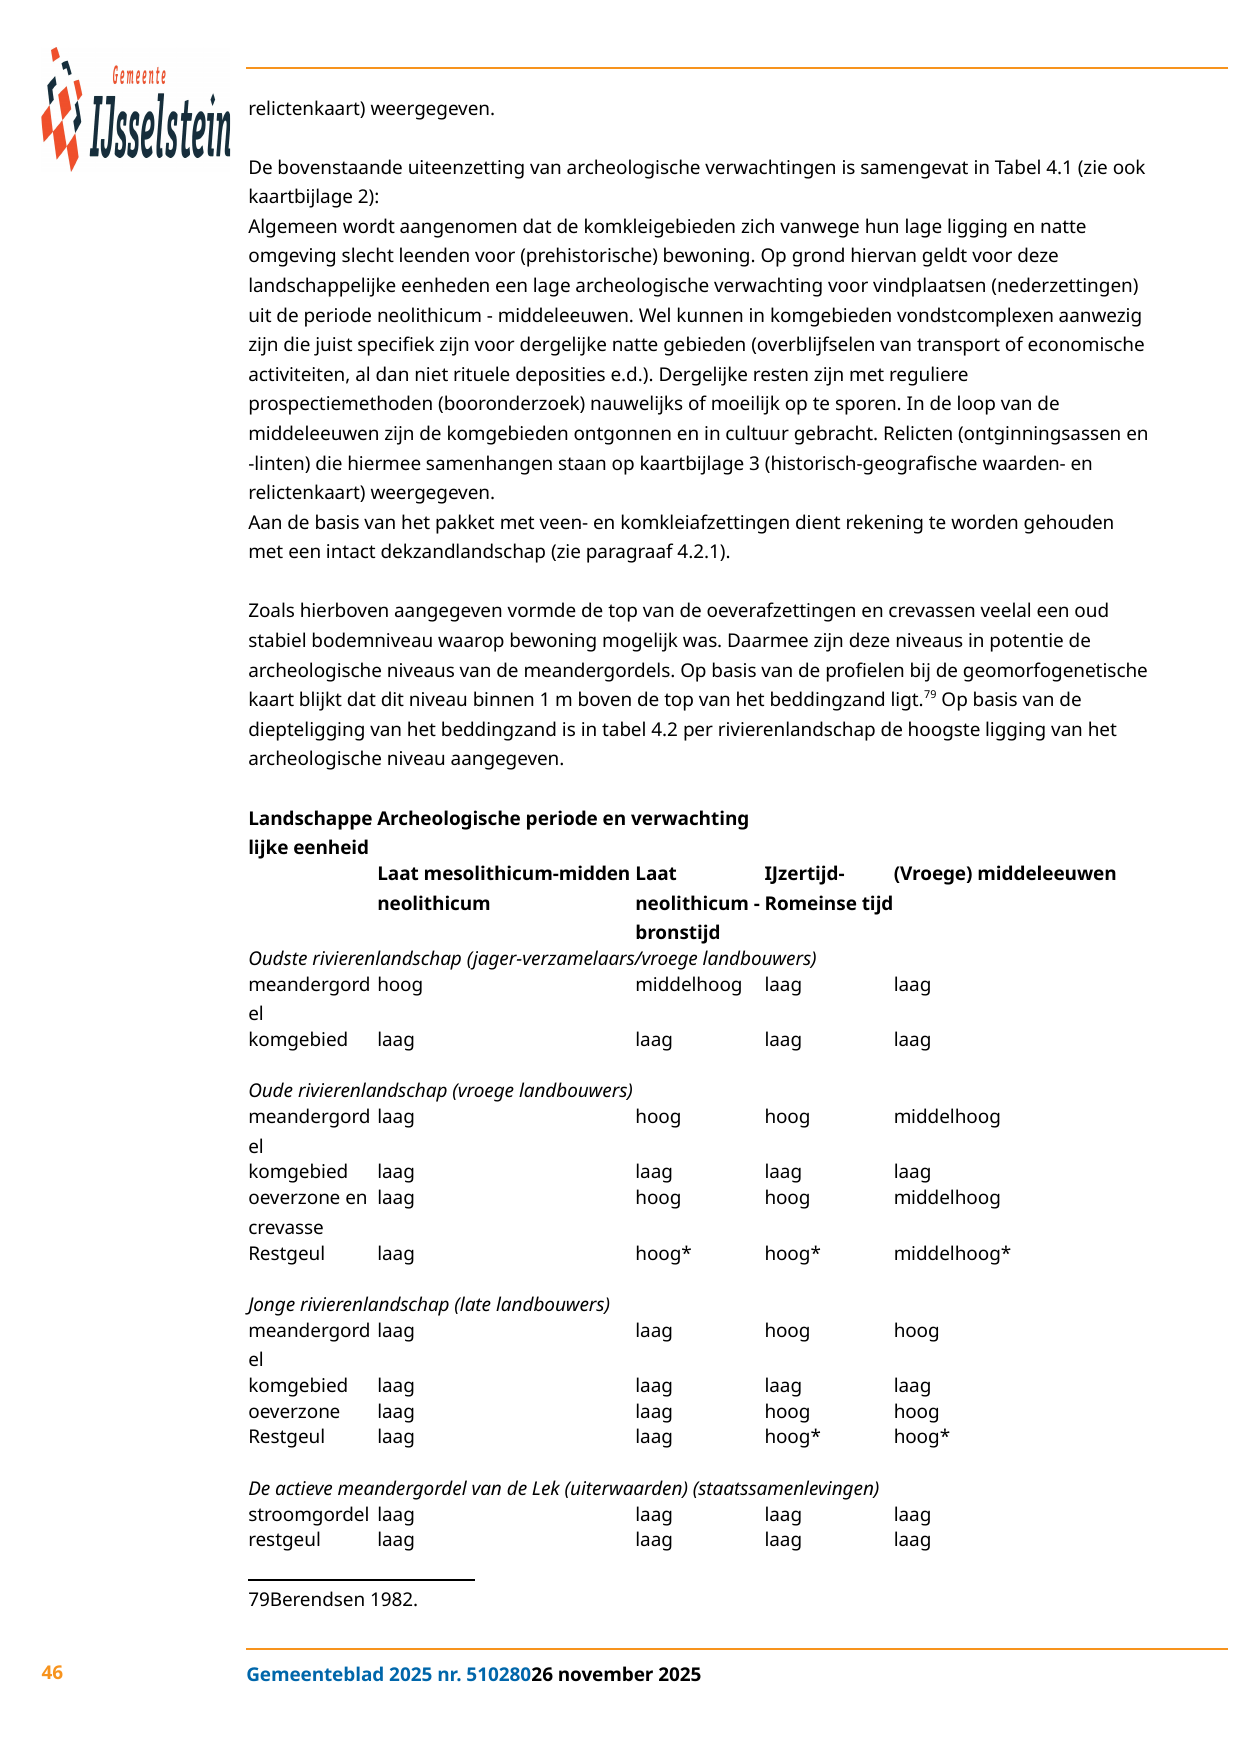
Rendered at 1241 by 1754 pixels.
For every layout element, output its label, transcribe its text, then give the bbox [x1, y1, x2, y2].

table_cell middelhoog [635, 971, 764, 1026]
table_cell hoog [635, 1103, 764, 1159]
table_cell middelhoog* [894, 1240, 1152, 1265]
table_cell Oude rivierenlandschap (vroege landbouwers) [248, 1078, 1152, 1103]
table_cell komgebied [248, 1159, 377, 1184]
table_cell middelhoog [894, 1103, 1152, 1159]
table_cell meandergordel [248, 971, 377, 1026]
table_cell stroomgordel [248, 1501, 377, 1527]
table_cell hoog [764, 1184, 893, 1240]
table_cell middelhoog [894, 1184, 1152, 1240]
table_header Archeologische periode en verwachting [377, 805, 1152, 860]
table_cell laag [635, 1527, 764, 1552]
text relictenkaart) weergegeven. [248, 95, 1152, 121]
table_cell [248, 1265, 1152, 1291]
table_cell hoog [894, 1398, 1152, 1424]
table_cell laag [635, 1398, 764, 1424]
table_cell laag [764, 1501, 893, 1527]
table_cell hoog [377, 971, 635, 1026]
table_cell laag [377, 1159, 635, 1184]
table_cell laag [764, 1026, 893, 1052]
table_cell laag [635, 1317, 764, 1372]
table_cell Laat neolithicum - bronstijd [635, 860, 764, 945]
table_cell meandergordel [248, 1317, 377, 1372]
table_cell komgebied [248, 1372, 377, 1398]
table_cell oeverzone en crevasse [248, 1184, 377, 1240]
table_cell laag [894, 1501, 1152, 1527]
table_cell hoog* [764, 1240, 893, 1265]
table_cell laag [764, 1372, 893, 1398]
table_cell laag [377, 1103, 635, 1159]
table_cell [248, 1052, 1152, 1078]
table_cell komgebied [248, 1026, 377, 1052]
table_cell laag [377, 1184, 635, 1240]
table_cell Restgeul [248, 1424, 377, 1449]
table_cell Oudste rivierenlandschap (jager-verzamelaars/vroege landbouwers) [248, 945, 1152, 971]
table_cell laag [894, 1159, 1152, 1184]
table_cell laag [764, 971, 893, 1026]
table_cell laag [377, 1398, 635, 1424]
text Zoals hierboven aangegeven vormde de top van de oeverafzettingen en crevassen veelal een oud stabiel bodemniveau waarop bewoning mogelijk was. Daarmee zijn deze niveaus in potentie de archeologische niveaus van de meandergordels. Op basis van de profielen bij de geomorfogenetische kaart blijkt dat dit niveau binnen 1 m boven de top van het beddingzand ligt. Op basis van de diepteligging van het beddingzand is in tabel 4.2 per rivierenlandschap de hoogste ligging van het archeologische niveau aangegeven. [248, 598, 1152, 771]
table_cell laag [377, 1501, 635, 1527]
table_cell [248, 1449, 1152, 1475]
table_cell (Vroege) middeleeuwen [894, 860, 1152, 945]
table_header Landschappelijke eenheid [248, 805, 377, 860]
table_cell laag [894, 1527, 1152, 1552]
table_cell hoog* [894, 1424, 1152, 1449]
table_cell [248, 860, 377, 945]
table_cell laag [377, 1527, 635, 1552]
table_cell laag [894, 1026, 1152, 1052]
table_cell laag [635, 1372, 764, 1398]
table_cell laag [635, 1501, 764, 1527]
table_cell hoog [764, 1398, 893, 1424]
table_cell Jonge rivierenlandschap (late landbouwers) [248, 1291, 1152, 1317]
table_cell meandergordel [248, 1103, 377, 1159]
table_cell hoog* [635, 1240, 764, 1265]
table_cell laag [764, 1527, 893, 1552]
table_cell Restgeul [248, 1240, 377, 1265]
table_cell oeverzone [248, 1398, 377, 1424]
table_cell hoog [764, 1103, 893, 1159]
table_cell laag [764, 1159, 893, 1184]
table_cell laag [377, 1026, 635, 1052]
table_cell laag [894, 1372, 1152, 1398]
text Aan de basis van het pakket met veen- en komkleiafzettingen dient rekening te worden gehouden met een intact dekzandlandschap (zie paragraaf 4.2.1). [248, 509, 1152, 564]
table_cell laag [377, 1317, 635, 1372]
table_cell hoog* [764, 1424, 893, 1449]
text Berendsen 1982. [248, 1586, 1152, 1612]
table_cell Laat mesolithicum-midden neolithicum [377, 860, 635, 945]
table_cell De actieve meandergordel van de Lek (uiterwaarden) (staatssamenlevingen) [248, 1475, 1152, 1501]
table_cell laag [377, 1372, 635, 1398]
table_cell restgeul [248, 1527, 377, 1552]
picture [41, 47, 231, 172]
table_cell IJzertijd-Romeinse tijd [764, 860, 893, 945]
table_cell hoog [764, 1317, 893, 1372]
table_cell hoog [635, 1184, 764, 1240]
table_cell laag [635, 1424, 764, 1449]
table_cell laag [377, 1424, 635, 1449]
table_cell laag [635, 1159, 764, 1184]
table_cell laag [635, 1026, 764, 1052]
table_cell laag [894, 971, 1152, 1026]
table_cell hoog [894, 1317, 1152, 1372]
text De bovenstaande uiteenzetting van archeologische verwachtingen is samengevat in Tabel 4.1 (zie ook kaartbijlage 2): [248, 154, 1152, 209]
text Algemeen wordt aangenomen dat de komkleigebieden zich vanwege hun lage ligging en natte omgeving slecht leenden voor (prehistorische) bewoning. Op grond hiervan geldt voor deze landschappelijke eenheden een lage archeologische verwachting voor vindplaatsen (nederzettingen) uit de periode neolithicum - middeleeuwen. Wel kunnen in komgebieden vondstcomplexen aanwezig zijn die juist specifiek zijn voor dergelijke natte gebieden (overblijfselen van transport of economische activiteiten, al dan niet rituele deposities e.d.). Dergelijke resten zijn met reguliere prospectiemethoden (booronderzoek) nauwelijks of moeilijk op te sporen. In de loop van de middeleeuwen zijn de komgebieden ontgonnen en in cultuur gebracht. Relicten (ontginningsassen en -linten) die hiermee samenhangen staan op kaartbijlage 3 (historisch-geografische waarden- en relictenkaart) weergegeven. [248, 213, 1152, 505]
table_cell laag [377, 1240, 635, 1265]
